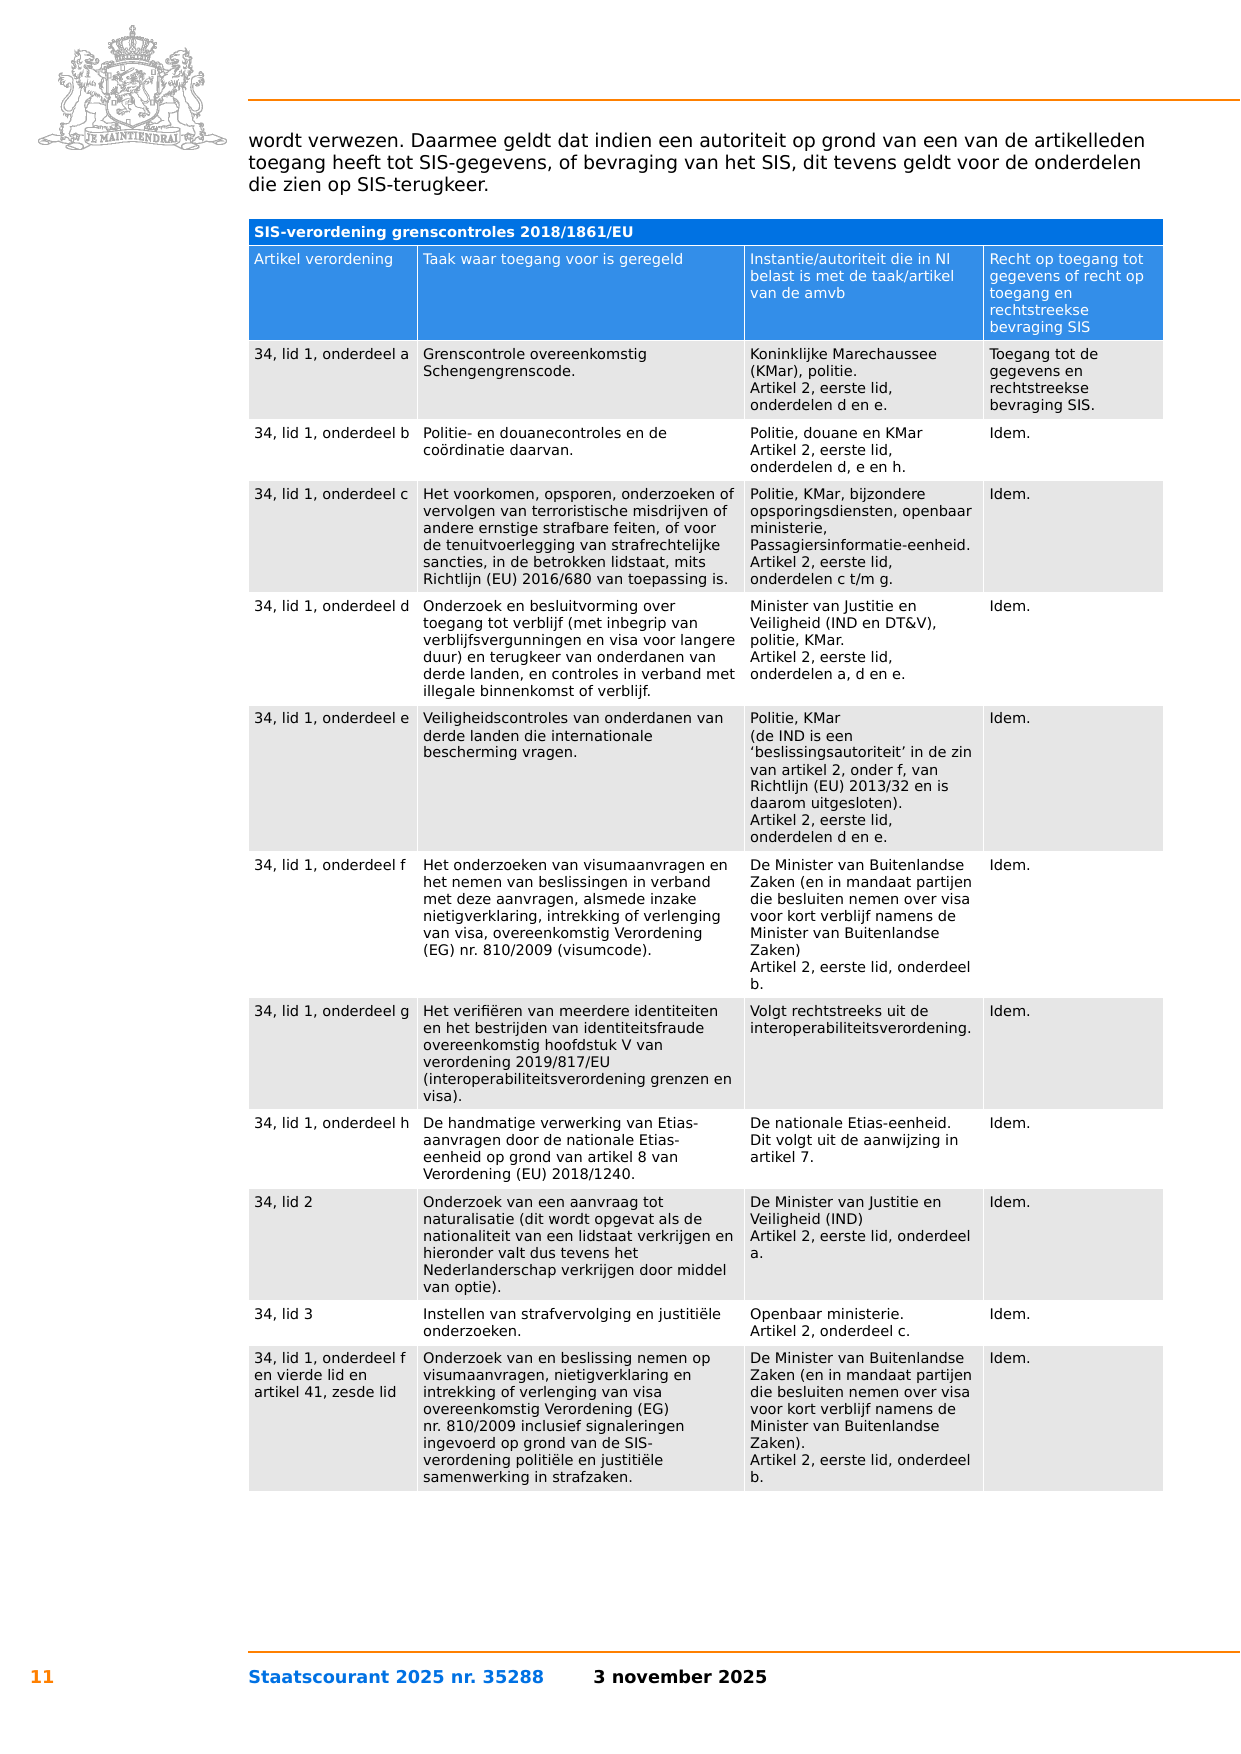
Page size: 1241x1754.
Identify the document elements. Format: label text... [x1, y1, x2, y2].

table_cell Volgt rechtstreeks uit de interoperabiliteitsverordening. [745, 998, 983, 1109]
table_cell Idem. [984, 1111, 1163, 1188]
table_cell Idem. [984, 998, 1163, 1109]
table_cell Politie, KMar, bijzondere opsporingsdiensten, openbaar ministerie, Passagiersinformatie-eenheid. Artikel 2, eerste lid, onderdelen c t/m g. [745, 481, 983, 592]
table_cell Taak waar toegang voor is geregeld [418, 246, 744, 340]
table_cell Onderzoek van een aanvraag tot naturalisatie (dit wordt opgevat als de nationaliteit van een lidstaat verkrijgen en hieronder valt dus tevens het Nederlanderschap verkrijgen door middel van optie). [418, 1189, 744, 1300]
picture [38, 25, 227, 150]
table_cell Idem. [984, 1301, 1163, 1344]
table_cell De Minister van Justitie en Veiligheid (IND) Artikel 2, eerste lid, onderdeel a. [745, 1189, 983, 1300]
table_cell Veiligheidscontroles van onderdanen van derde landen die internationale bescherming vragen. [418, 706, 744, 851]
table_cell De handmatige verwerking van Etias-aanvragen door de nationale Etias-eenheid op grond van artikel 8 van Verordening (EU) 2018/1240. [418, 1111, 744, 1188]
table_cell Politie, KMar (de IND is een ‘beslissingsautoriteit’ in de zin van artikel 2, onder f, van Richtlijn (EU) 2013/32 en is daarom uitgesloten). Artikel 2, eerste lid, onderdelen d en e. [745, 706, 983, 851]
table_cell 34, lid 3 [249, 1301, 417, 1344]
table_cell Onderzoek en besluitvorming over toegang tot verblijf (met inbegrip van verblijfsvergunningen en visa voor langere duur) en terugkeer van onderdanen van derde landen, en controles in verband met illegale binnenkomst of verblijf. [418, 594, 744, 705]
table_cell 34, lid 1, onderdeel a [249, 341, 417, 419]
table_header SIS-verordening grenscontroles 2018/1861/EU [249, 219, 1163, 245]
table_cell Idem. [984, 1189, 1163, 1300]
table_cell De Minister van Buitenlandse Zaken (en in mandaat partijen die besluiten nemen over visa voor kort verblijf namens de Minister van Buitenlandse Zaken) Artikel 2, eerste lid, onderdeel b. [745, 852, 983, 997]
table_cell Idem. [984, 420, 1163, 480]
table_cell Instantie/autoriteit die in Nl belast is met de taak/artikel van de amvb [745, 246, 983, 340]
table_cell 34, lid 1, onderdeel b [249, 420, 417, 480]
table_cell Onderzoek van en beslissing nemen op visumaanvragen, nietigverklaring en intrekking of verlenging van visa overeenkomstig Verordening (EG) nr. 810/2009 inclusief signaleringen ingevoerd op grond van de SIS-verordening politiële en justitiële samenwerking in strafzaken. [418, 1346, 744, 1491]
table_cell Idem. [984, 852, 1163, 997]
table_cell Politie, douane en KMar Artikel 2, eerste lid, onderdelen d, e en h. [745, 420, 983, 480]
table_cell Politie- en douanecontroles en de coördinatie daarvan. [418, 420, 744, 480]
table_cell Artikel verordening [249, 246, 417, 340]
table_cell 34, lid 1, onderdeel g [249, 998, 417, 1109]
table_cell Koninklijke Marechaussee (KMar), politie. Artikel 2, eerste lid, onderdelen d en e. [745, 341, 983, 419]
table_cell De Minister van Buitenlandse Zaken (en in mandaat partijen die besluiten nemen over visa voor kort verblijf namens de Minister van Buitenlandse Zaken). Artikel 2, eerste lid, onderdeel b. [745, 1346, 983, 1491]
table_cell Minister van Justitie en Veiligheid (IND en DT&V), politie, KMar. Artikel 2, eerste lid, onderdelen a, d en e. [745, 594, 983, 705]
table_cell Het voorkomen, opsporen, onderzoeken of vervolgen van terroristische misdrijven of andere ernstige strafbare feiten, of voor de tenuitvoerlegging van strafrechtelijke sancties, in de betrokken lidstaat, mits Richtlijn (EU) 2016/680 van toepassing is. [418, 481, 744, 592]
text wordt verwezen. Daarmee geldt dat indien een autoriteit op grond van een van de artikelleden toegang heeft tot SIS-gegevens, of bevraging van het SIS, dit tevens geldt voor de onderdelen die zien op SIS-terugkeer. [248, 130, 1163, 196]
table_cell Het verifiëren van meerdere identiteiten en het bestrijden van identiteitsfraude overeenkomstig hoofdstuk V van verordening 2019/817/EU (interoperabiliteitsverordening grenzen en visa). [418, 998, 744, 1109]
table_cell 34, lid 2 [249, 1189, 417, 1300]
table_cell Toegang tot de gegevens en rechtstreekse bevraging SIS. [984, 341, 1163, 419]
table_cell Instellen van strafvervolging en justitiële onderzoeken. [418, 1301, 744, 1344]
table_cell 34, lid 1, onderdeel f en vierde lid en artikel 41, zesde lid [249, 1346, 417, 1491]
table_cell Openbaar ministerie. Artikel 2, onderdeel c. [745, 1301, 983, 1344]
table_cell Idem. [984, 1346, 1163, 1491]
table_cell 34, lid 1, onderdeel d [249, 594, 417, 705]
table_cell Het onderzoeken van visumaanvragen en het nemen van beslissingen in verband met deze aanvragen, alsmede inzake nietigverklaring, intrekking of verlenging van visa, overeenkomstig Verordening (EG) nr. 810/2009 (visumcode). [418, 852, 744, 997]
table_cell Grenscontrole overeenkomstig Schengengrenscode. [418, 341, 744, 419]
table_cell 34, lid 1, onderdeel e [249, 706, 417, 851]
table_cell Idem. [984, 706, 1163, 851]
table_cell Recht op toegang tot gegevens of recht op toegang en rechtstreekse bevraging SIS [984, 246, 1163, 340]
table_cell 34, lid 1, onderdeel f [249, 852, 417, 997]
table_cell 34, lid 1, onderdeel h [249, 1111, 417, 1188]
table_cell Idem. [984, 594, 1163, 705]
table_cell Idem. [984, 481, 1163, 592]
table_cell De nationale Etias-eenheid. Dit volgt uit de aanwijzing in artikel 7. [745, 1111, 983, 1188]
table_cell 34, lid 1, onderdeel c [249, 481, 417, 592]
